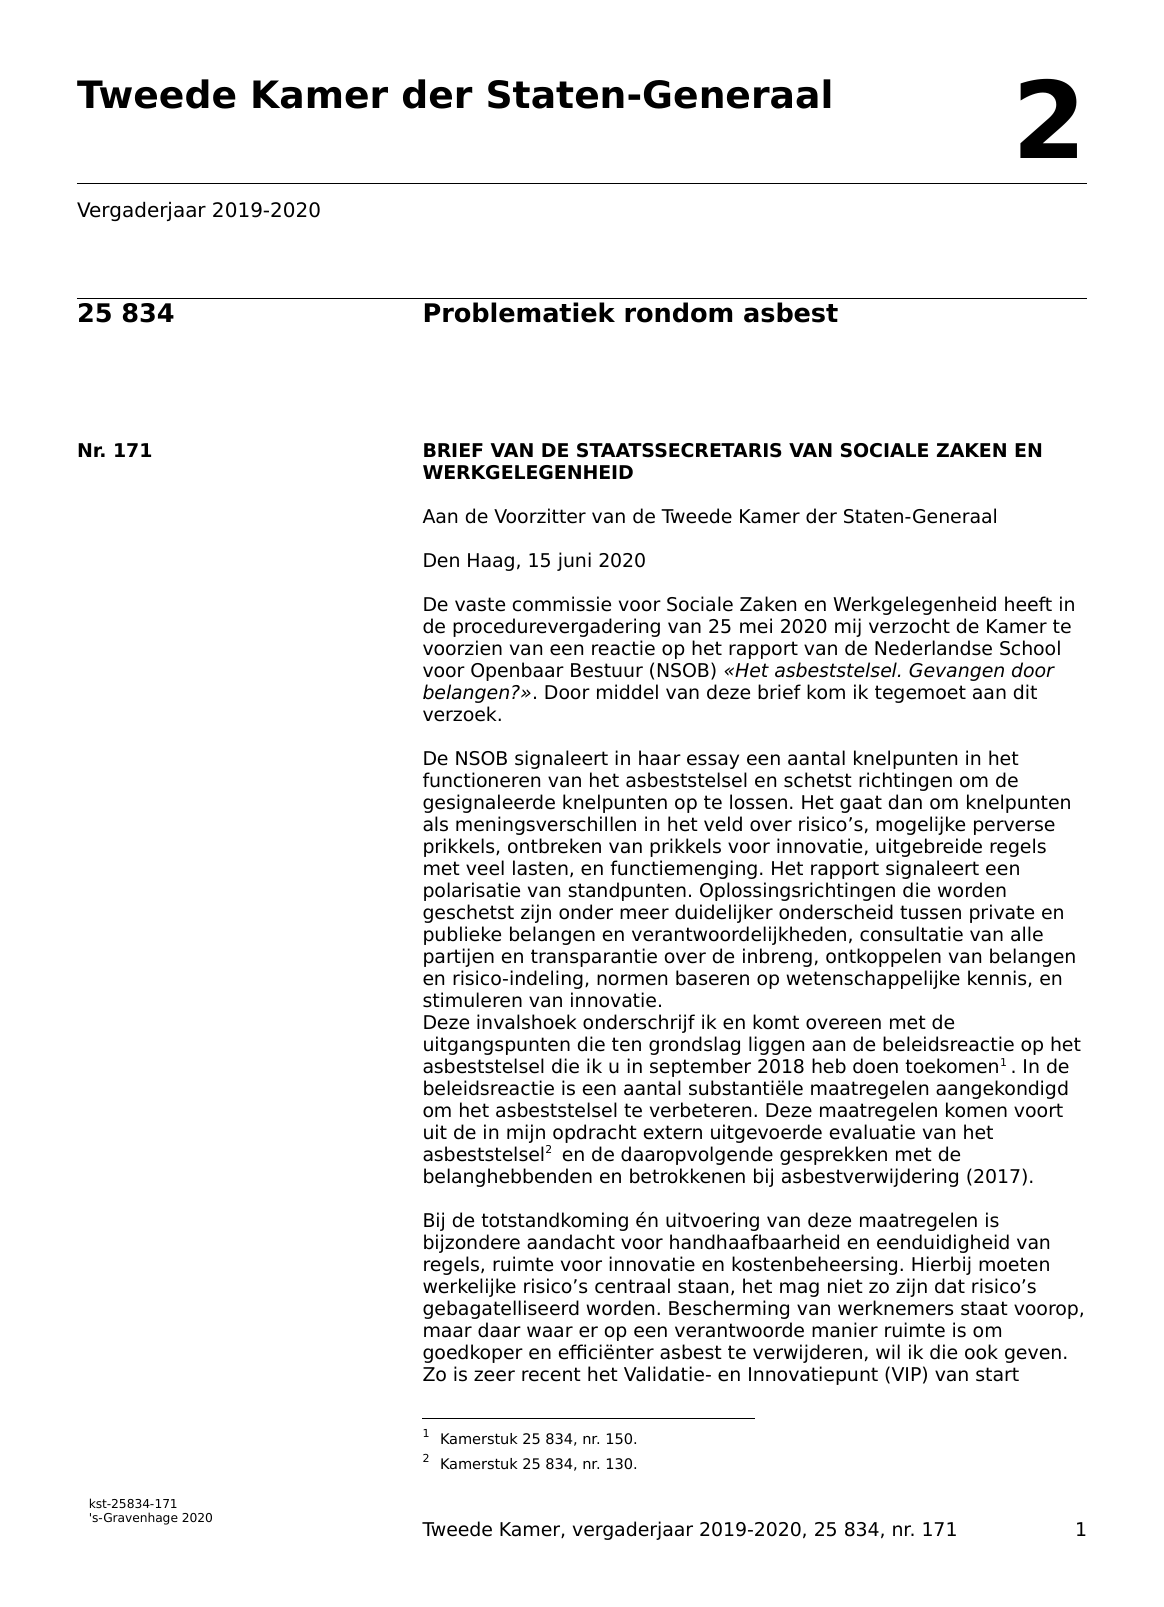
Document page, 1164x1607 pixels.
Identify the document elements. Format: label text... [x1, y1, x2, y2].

subtitle Nr. 171 BRIEF VAN DE STAATSSECRETARIS VAN SOCIALE ZAKEN EN WERKGELEGENHEID [77, 440, 1087, 484]
text Bij de totstandkoming én uitvoering van deze maatregelen is bijzondere aandacht voor handhaafbaarheid en eenduidigheid van regels, ruimte voor innovatie en kostenbeheersing. Hierbij moeten werkelijke risico’s centraal staan, het mag niet zo zijn dat risico’s gebagatelliseerd worden. Bescherming van werknemers staat voorop, maar daar waar er op een verantwoorde manier ruimte is om goedkoper en efficiënter asbest te verwijderen, wil ik die ook geven. Zo is zeer recent het Validatie- en Innovatiepunt (VIP) van start [422, 1210, 1087, 1386]
text Den Haag, 15 juni 2020 [422, 550, 1087, 572]
text Kamerstuk 25 834, nr. 130. [422, 1452, 1087, 1474]
table_header Tweede Kamer der Staten-Generaal [77, 59, 886, 183]
text Kamerstuk 25 834, nr. 150. [422, 1427, 1087, 1449]
text Aan de Voorzitter van de Tweede Kamer der Staten-Generaal [422, 506, 1087, 528]
text De vaste commissie voor Sociale Zaken en Werkgelegenheid heeft in de procedurevergadering van 25 mei 2020 mij verzocht de Kamer te voorzien van een reactie op het rapport van de Nederlandse School voor Openbaar Bestuur (NSOB) «Het asbeststelsel. Gevangen door belangen?». Door middel van deze brief kom ik tegemoet aan dit verzoek. [422, 594, 1087, 726]
text 's-Gravenhage 2020 [88, 1511, 323, 1525]
table_header 2 [886, 59, 1087, 183]
text kst-25834-171 [88, 1497, 323, 1511]
text De NSOB signaleert in haar essay een aantal knelpunten in het functioneren van het asbeststelsel en schetst richtingen om de gesignaleerde knelpunten op te lossen. Het gaat dan om knelpunten als meningsverschillen in het veld over risico’s, mogelijke perverse prikkels, ontbreken van prikkels voor innovatie, uitgebreide regels met veel lasten, en functiemenging. Het rapport signaleert een polarisatie van standpunten. Oplossingsrichtingen die worden geschetst zijn onder meer duidelijker onderscheid tussen private en publieke belangen en verantwoordelijkheden, consultatie van alle partijen en transparantie over de inbreng, ontkoppelen van belangen en risico-indeling, normen baseren op wetenschappelijke kennis, en stimuleren van innovatie. [422, 748, 1087, 1012]
text Deze invalshoek onderschrijf ik en komt overeen met de uitgangspunten die ten grondslag liggen aan de beleidsreactie op het asbeststelsel die ik u in september 2018 heb doen toekomen. In de beleidsreactie is een aantal substantiële maatregelen aangekondigd om het asbeststelsel te verbeteren. Deze maatregelen komen voort uit de in mijn opdracht extern uitgevoerde evaluatie van het asbeststelsel en de daaropvolgende gesprekken met de belanghebbenden en betrokkenen bij asbestverwijdering (2017). [422, 1012, 1087, 1188]
table_cell Vergaderjaar 2019-2020 [77, 184, 1087, 298]
subtitle 25 834 Problematiek rondom asbest [77, 299, 1087, 329]
